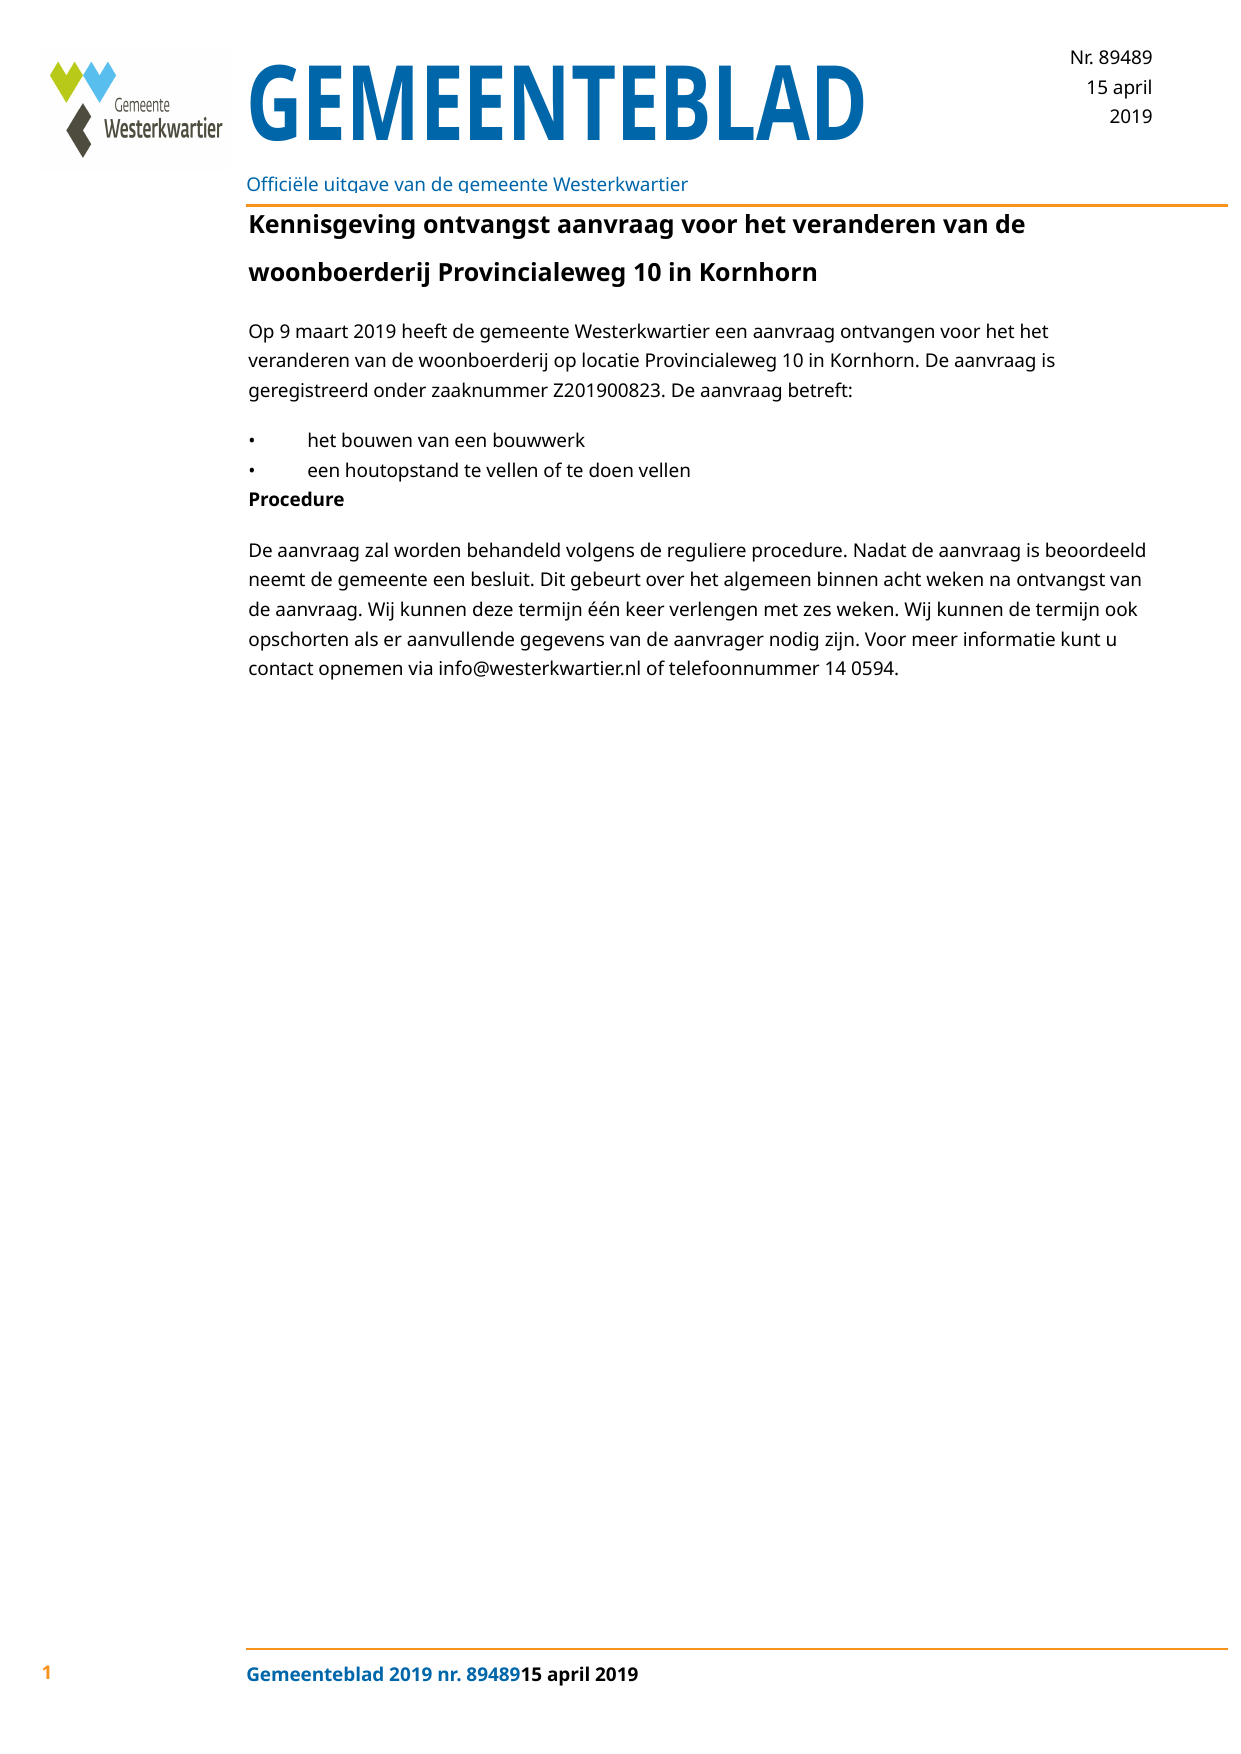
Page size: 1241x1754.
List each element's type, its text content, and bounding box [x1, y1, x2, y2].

text Op 9 maart 2019 heeft de gemeente Westerkwartier een aanvraag ontvangen voor het het veranderen van de woonboerderij op locatie Provincialeweg 10 in Kornhorn. De aanvraag is geregistreerd onder zaaknummer Z201900823. De aanvraag betreft: [248, 318, 1152, 403]
text Procedure [248, 487, 1152, 512]
picture [41, 47, 231, 172]
list een houtopstand te vellen of te doen vellen [248, 457, 1152, 483]
text De aanvraag zal worden behandeld volgens de reguliere procedure. Nadat de aanvraag is beoordeeld neemt de gemeente een besluit. Dit gebeurt over het algemeen binnen acht weken na ontvangst van de aanvraag. Wij kunnen deze termijn één keer verlengen met zes weken. Wij kunnen de termijn ook opschorten als er aanvullende gegevens van de aanvrager nodig zijn. Voor meer informatie kunt u contact opnemen via info@westerkwartier.nl of telefoonnummer 14 0594. [248, 537, 1152, 681]
list het bouwen van een bouwwerk [248, 427, 1152, 453]
text Kennisgeving ontvangst aanvraag voor het veranderen van de woonboerderij Provincialeweg 10 in Kornhorn [248, 207, 1152, 288]
